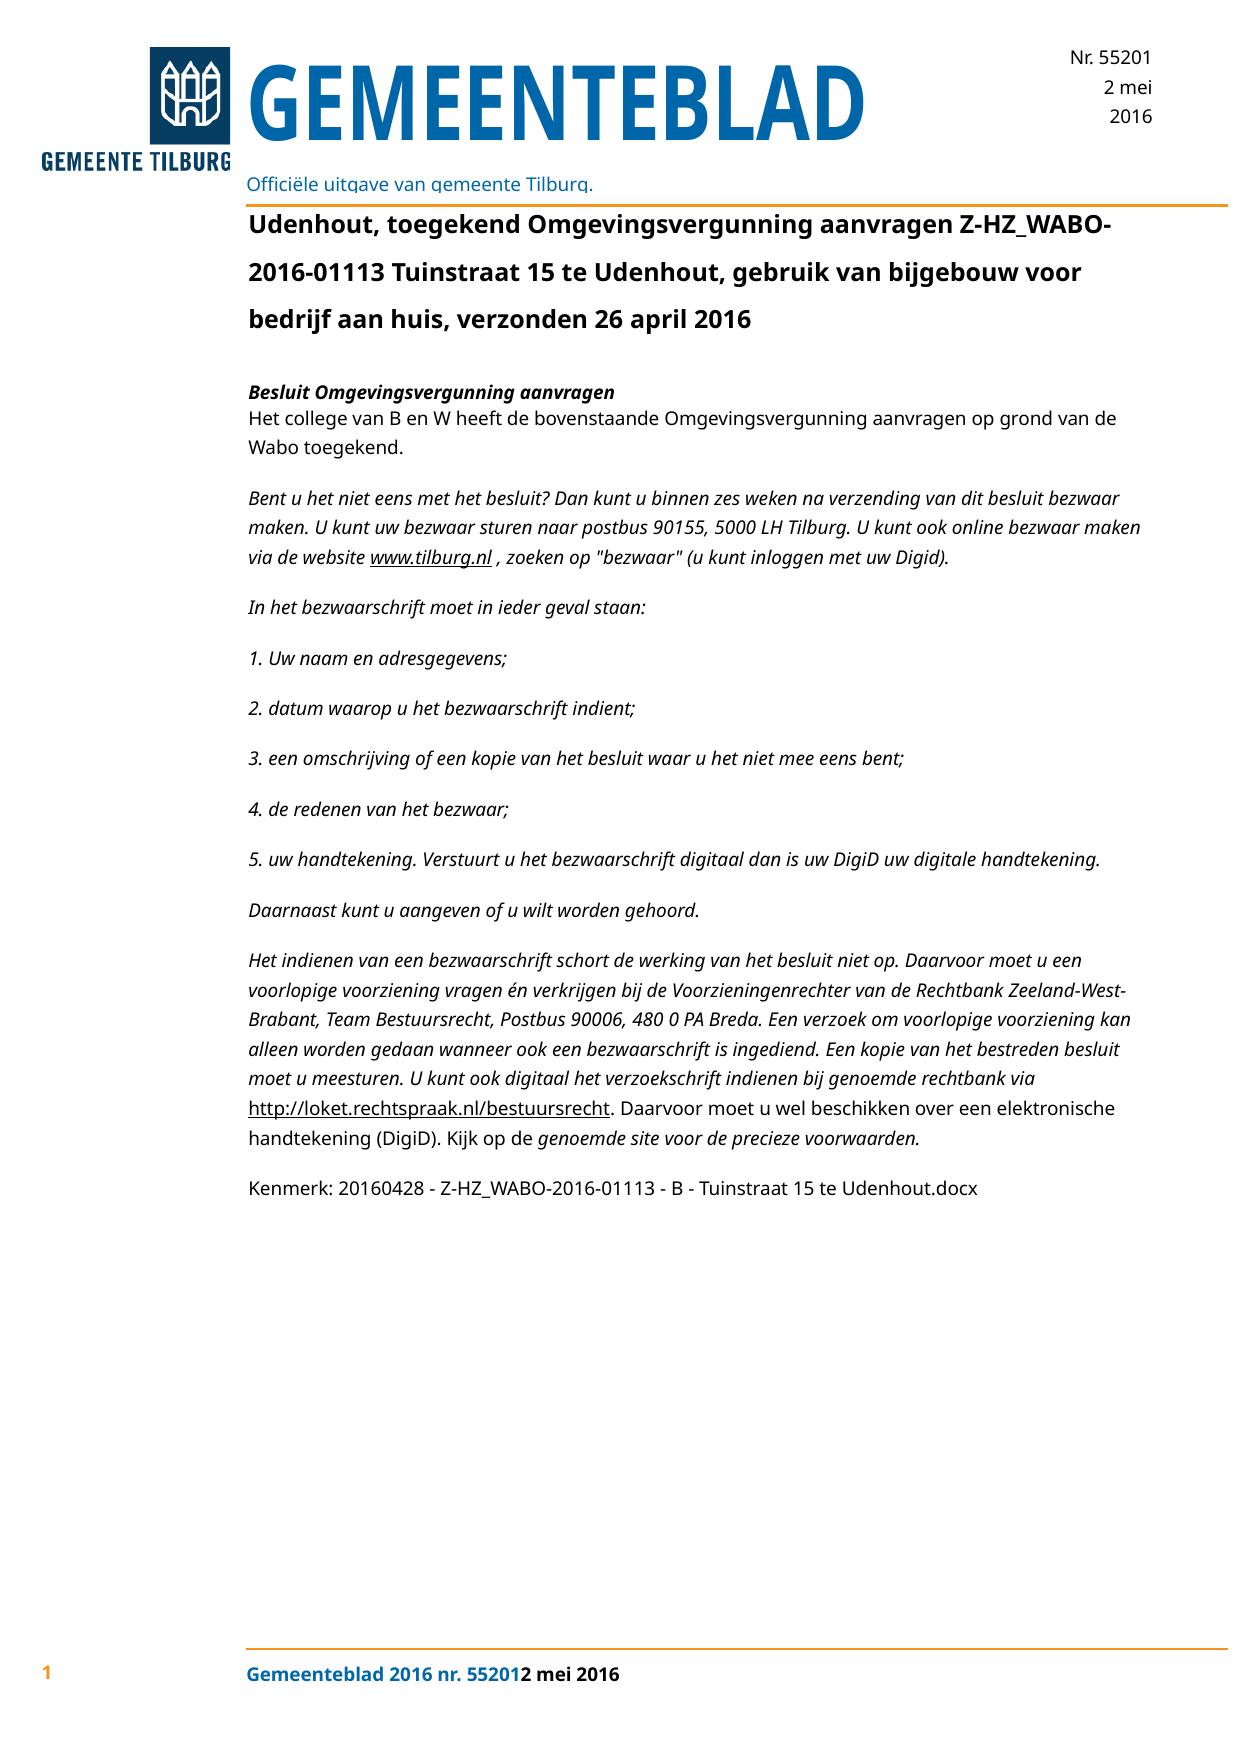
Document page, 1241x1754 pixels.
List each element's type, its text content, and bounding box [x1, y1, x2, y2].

text Kenmerk: 20160428 - Z-HZ_WABO-2016-01113 - B - Tuinstraat 15 te Udenhout.docx [248, 1175, 1152, 1201]
text Het college van B en W heeft de bovenstaande Omgevingsvergunning aanvragen op grond van de Wabo toegekend. [248, 405, 1152, 460]
text 2. datum waarop u het bezwaarschrift indient; [248, 695, 1152, 721]
text 1. Uw naam en adresgegevens; [248, 645, 1152, 671]
text Besluit Omgevingsvergunning aanvragen [248, 379, 1152, 405]
text 5. uw handtekening. Verstuurt u het bezwaarschrift digitaal dan is uw DigiD uw digitale handtekening. [248, 846, 1152, 872]
text Het indienen van een bezwaarschrift schort de werking van het besluit niet op. Daarvoor moet u een voorlopige voorziening vragen én verkrijgen bij de Voorzieningenrechter van de Rechtbank Zeeland-West-Brabant, Team Bestuursrecht, Postbus 90006, 480 0 PA Breda. Een verzoek om voorlopige voorziening kan alleen worden gedaan wanneer ook een bezwaarschrift is ingediend. Een kopie van het bestreden besluit moet u meesturen. U kunt ook digitaal het verzoekschrift indienen bij genoemde rechtbank via http://loket.rechtspraak.nl/bestuursrecht. Daarvoor moet u wel beschikken over een elektronische handtekening (DigiD). Kijk op de genoemde site voor de precieze voorwaarden. [248, 947, 1152, 1151]
text Daarnaast kunt u aangeven of u wilt worden gehoord. [248, 897, 1152, 923]
text 3. een omschrijving of een kopie van het besluit waar u het niet mee eens bent; [248, 746, 1152, 771]
text 4. de redenen van het bezwaar; [248, 796, 1152, 822]
text Bent u het niet eens met het besluit? Dan kunt u binnen zes weken na verzending van dit besluit bezwaar maken. U kunt uw bezwaar sturen naar postbus 90155, 5000 LH Tilburg. U kunt ook online bezwaar maken via de website www.tilburg.nl , zoeken op "bezwaar" (u kunt inloggen met uw Digid). [248, 485, 1152, 570]
text In het bezwaarschrift moet in ieder geval staan: [248, 594, 1152, 620]
text Udenhout, toegekend Omgevingsvergunning aanvragen Z-HZ_WABO-2016-01113 Tuinstraat 15 te Udenhout, gebruik van bijgebouw voor bedrijf aan huis, verzonden 26 april 2016 [248, 207, 1152, 336]
picture [41, 47, 231, 172]
